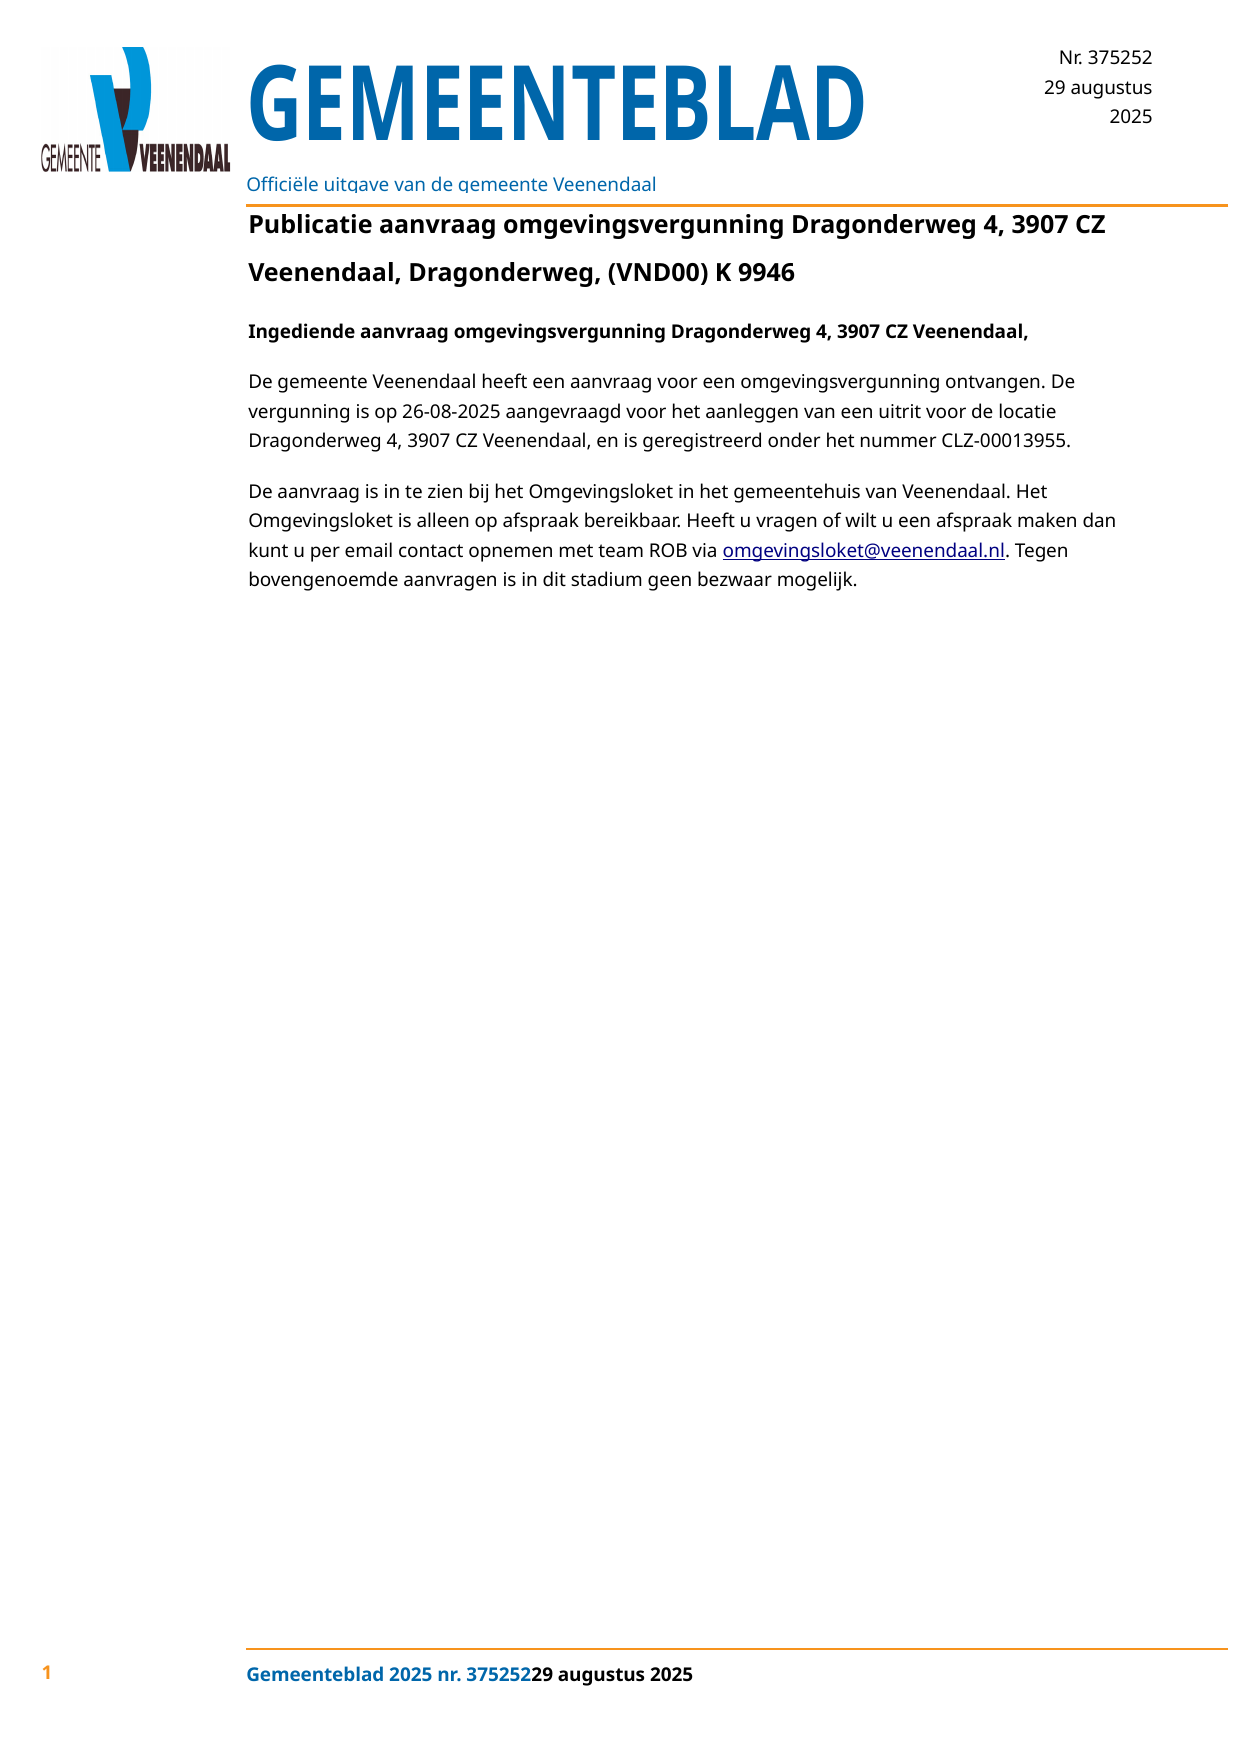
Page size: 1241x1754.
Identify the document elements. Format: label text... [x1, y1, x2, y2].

text De aanvraag is in te zien bij het Omgevingsloket in het gemeentehuis van Veenendaal. Het Omgevingsloket is alleen op afspraak bereikbaar. Heeft u vragen of wilt u een afspraak maken dan kunt u per email contact opnemen met team ROB via omgevingsloket@veenendaal.nl. Tegen bovengenoemde aanvragen is in dit stadium geen bezwaar mogelijk. [248, 478, 1152, 592]
text Publicatie aanvraag omgevingsvergunning Dragonderweg 4, 3907 CZ Veenendaal, Dragonderweg, (VND00) K 9946 [248, 207, 1152, 288]
picture [41, 47, 130, 172]
picture [123, 47, 231, 172]
text De gemeente Veenendaal heeft een aanvraag voor een omgevingsvergunning ontvangen. De vergunning is op 26-08-2025 aangevraagd voor het aanleggen van een uitrit voor de locatie Dragonderweg 4, 3907 CZ Veenendaal, en is geregistreerd onder het nummer CLZ-00013955. [248, 368, 1152, 453]
text Ingediende aanvraag omgevingsvergunning Dragonderweg 4, 3907 CZ Veenendaal, [248, 318, 1152, 344]
